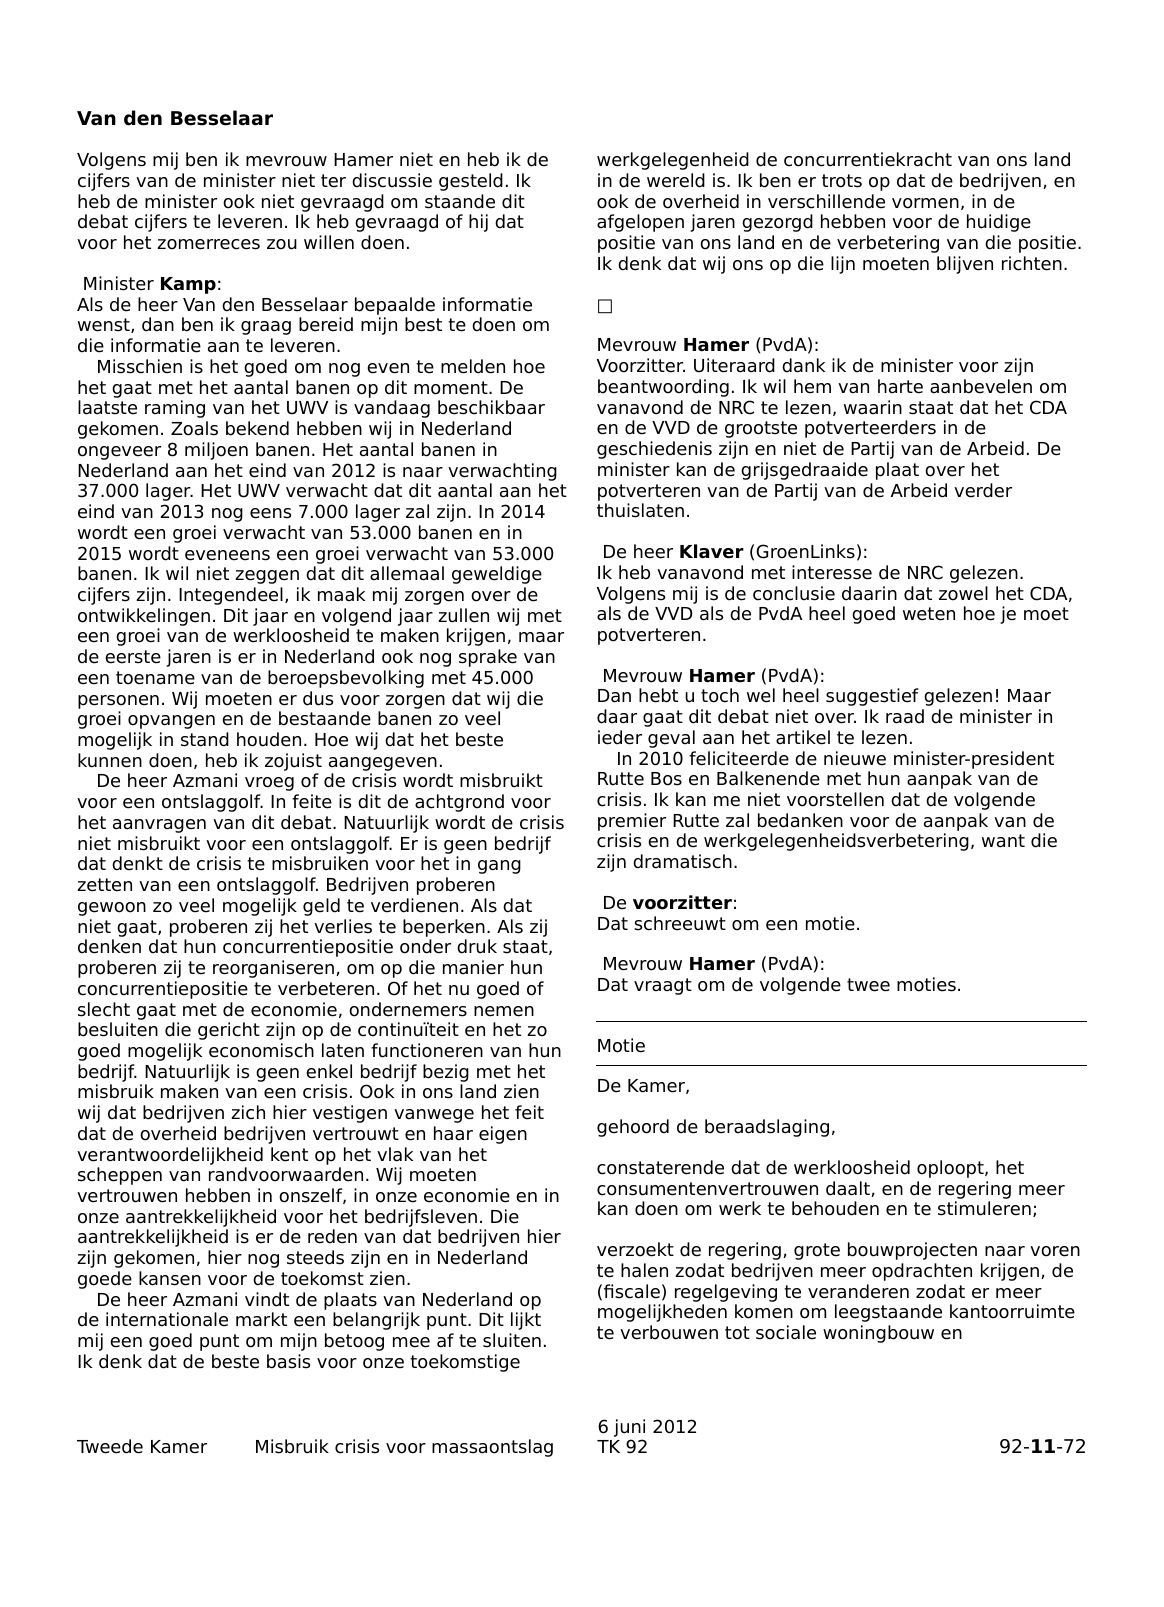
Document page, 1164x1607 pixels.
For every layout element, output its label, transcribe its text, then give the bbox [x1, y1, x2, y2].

text De Kamer, [596, 1076, 1087, 1097]
text In 2010 feliciteerde de nieuwe minister-president Rutte Bos en Balkenende met hun aanpak van de crisis. Ik kan me niet voorstellen dat de volgende premier Rutte zal bedanken voor de aanpak van de crisis en de werkgelegenheidsverbetering, want die zijn dramatisch. [596, 748, 1087, 873]
text De heer Azmani vroeg of de crisis wordt misbruikt voor een ontslaggolf. In feite is dit de achtgrond voor het aanvragen van dit debat. Natuurlijk wordt de crisis niet misbruikt voor een ontslaggolf. Er is geen bedrijf dat denkt de crisis te misbruiken voor het in gang zetten van een ontslaggolf. Bedrijven proberen gewoon zo veel mogelijk geld te verdienen. Als dat niet gaat, proberen zij het verlies te beperken. Als zij denken dat hun concurrentiepositie onder druk staat, proberen zij te reorganiseren, om op die manier hun concurrentiepositie te verbeteren. Of het nu goed of slecht gaat met de economie, ondernemers nemen besluiten die gericht zijn op de continuïteit en het zo goed mogelijk economisch laten functioneren van hun bedrijf. Natuurlijk is geen enkel bedrijf bezig met het misbruik maken van een crisis. Ook in ons land zien wij dat bedrijven zich hier vestigen vanwege het feit dat de overheid bedrijven vertrouwt en haar eigen verantwoordelijkheid kent op het vlak van het scheppen van randvoorwaarden. Wij moeten vertrouwen hebben in onszelf, in onze economie en in onze aantrekkelijkheid voor het bedrijfsleven. Die aantrekkelijkheid is er de reden van dat bedrijven hier zijn gekomen, hier nog steeds zijn en in Nederland goede kansen voor de toekomst zien. [77, 771, 567, 1289]
text Als de heer Van den Besselaar bepaalde informatie wenst, dan ben ik graag bereid mijn best te doen om die informatie aan te leveren. [77, 294, 567, 357]
text De heer Klaver (GroenLinks): [596, 542, 1087, 563]
text De heer Azmani vindt de plaats van Nederland op de internationale markt een belangrijk punt. Dit lijkt mij een goed punt om mijn betoog mee af te sluiten. Ik denk dat de beste basis voor onze toekomstige [77, 1289, 567, 1372]
text Voorzitter. Uiteraard dank ik de minister voor zijn beantwoording. Ik wil hem van harte aanbevelen om vanavond de NRC te lezen, waarin staat dat het CDA en de VVD de grootste potverteerders in de geschiedenis zijn en niet de Partij van de Arbeid. De minister kan de grijsgedraaide plaat over het potverteren van de Partij van de Arbeid verder thuislaten. [596, 356, 1087, 522]
text gehoord de beraadslaging, [596, 1117, 1087, 1138]
text Mevrouw Hamer (PvdA): [596, 666, 1087, 686]
text Dan hebt u toch wel heel suggestief gelezen! Maar daar gaat dit debat niet over. Ik raad de minister in ieder geval aan het artikel te lezen. [596, 686, 1087, 748]
text Minister Kamp: [77, 274, 567, 294]
text Mevrouw Hamer (PvdA): [596, 335, 1087, 356]
text □ [596, 294, 1087, 315]
text Ik heb vanavond met interesse de NRC gelezen. Volgens mij is de conclusie daarin dat zowel het CDA, als de VVD als de PvdA heel goed weten hoe je moet potverteren. [596, 563, 1087, 646]
text De voorzitter: [596, 893, 1087, 913]
text Dat vraagt om de volgende twee moties. [596, 975, 1087, 996]
text Misschien is het goed om nog even te melden hoe het gaat met het aantal banen op dit moment. De laatste raming van het UWV is vandaag beschikbaar gekomen. Zoals bekend hebben wij in Nederland ongeveer 8 miljoen banen. Het aantal banen in Nederland aan het eind van 2012 is naar verwachting 37.000 lager. Het UWV verwacht dat dit aantal aan het eind van 2013 nog eens 7.000 lager zal zijn. In 2014 wordt een groei verwacht van 53.000 banen en in 2015 wordt eveneens een groei verwacht van 53.000 banen. Ik wil niet zeggen dat dit allemaal geweldige cijfers zijn. Integendeel, ik maak mij zorgen over de ontwikkelingen. Dit jaar en volgend jaar zullen wij met een groei van de werkloosheid te maken krijgen, maar de eerste jaren is er in Nederland ook nog sprake van een toename van de beroepsbevolking met 45.000 personen. Wij moeten er dus voor zorgen dat wij die groei opvangen en de bestaande banen zo veel mogelijk in stand houden. Hoe wij dat het beste kunnen doen, heb ik zojuist aangegeven. [77, 357, 567, 771]
text Mevrouw Hamer (PvdA): [596, 954, 1087, 975]
text Volgens mij ben ik mevrouw Hamer niet en heb ik de cijfers van de minister niet ter discussie gesteld. Ik heb de minister ook niet gevraagd om staande dit debat cijfers te leveren. Ik heb gevraagd of hij dat voor het zomerreces zou willen doen. [77, 150, 567, 254]
text Motie [596, 1036, 1087, 1056]
text constaterende dat de werkloosheid oploopt, het consumentenvertrouwen daalt, en de regering meer kan doen om werk te behouden en te stimuleren; [596, 1158, 1087, 1220]
text Dat schreeuwt om een motie. [596, 913, 1087, 934]
text werkgelegenheid de concurrentiekracht van ons land in de wereld is. Ik ben er trots op dat de bedrijven, en ook de overheid in verschillende vormen, in de afgelopen jaren gezorgd hebben voor de huidige positie van ons land en de verbetering van die positie. Ik denk dat wij ons op die lijn moeten blijven richten. [596, 150, 1087, 274]
text verzoekt de regering, grote bouwprojecten naar voren te halen zodat bedrijven meer opdrachten krijgen, de (fiscale) regelgeving te veranderen zodat er meer mogelijkheden komen om leegstaande kantoorruimte te verbouwen tot sociale woningbouw en [596, 1240, 1087, 1344]
